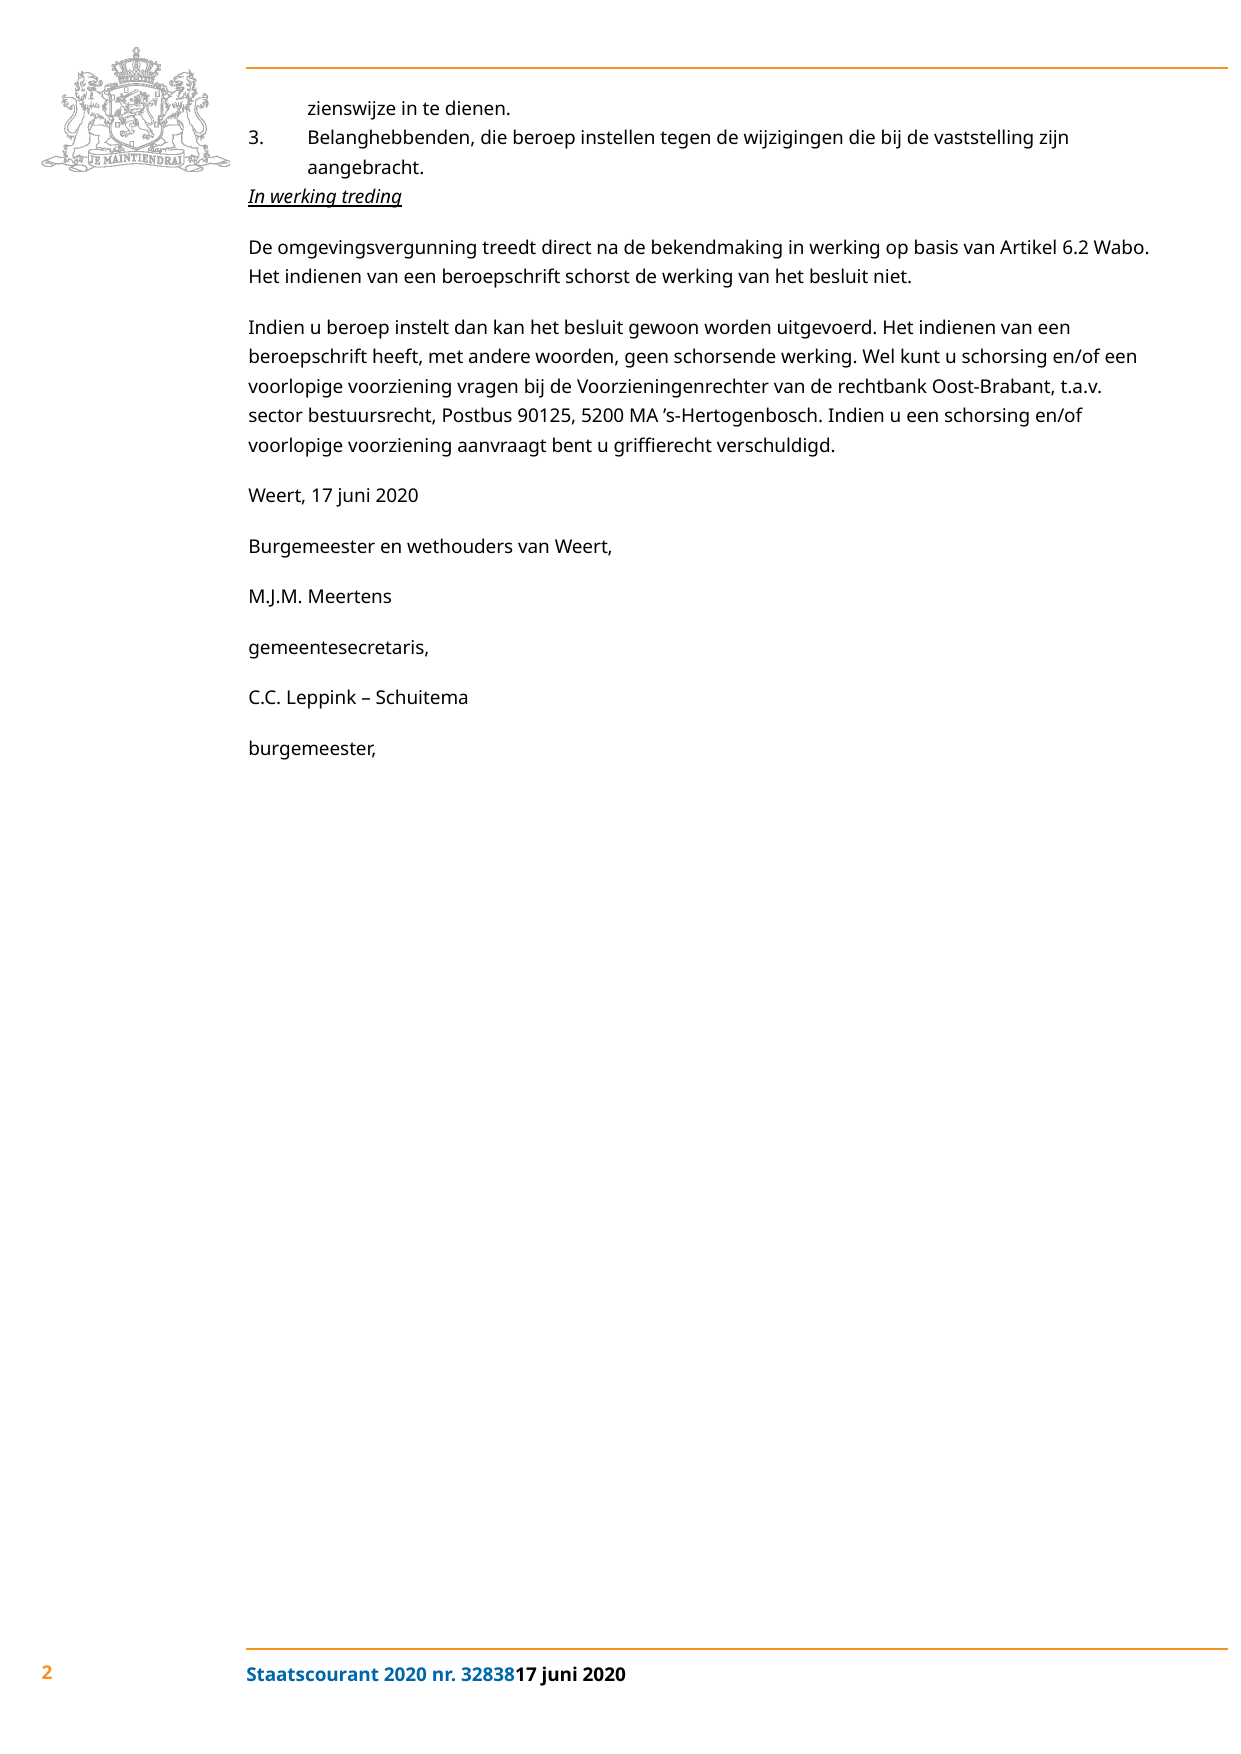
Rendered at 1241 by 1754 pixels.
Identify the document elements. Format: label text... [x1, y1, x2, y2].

text M.J.M. Meertens [248, 583, 1152, 609]
text Weert, 17 juni 2020 [248, 483, 1152, 508]
text C.C. Leppink – Schuitema [248, 684, 1152, 710]
text burgemeester, [248, 735, 1152, 761]
text In werking treding [248, 183, 1152, 209]
text Burgemeester en wethouders van Weert, [248, 533, 1152, 559]
list Belanghebbenden, die beroep instellen tegen de wijzigingen die bij de vaststelling zijn aangebracht. [248, 124, 1152, 180]
text gemeentesecretaris, [248, 634, 1152, 660]
text De omgevingsvergunning treedt direct na de bekendmaking in werking op basis van Artikel 6.2 Wabo. Het indienen van een beroepschrift schorst de werking van het besluit niet. [248, 234, 1152, 289]
list zienswijze in te dienen. [248, 95, 1152, 121]
text Indien u beroep instelt dan kan het besluit gewoon worden uitgevoerd. Het indienen van een beroepschrift heeft, met andere woorden, geen schorsende werking. Wel kunt u schorsing en/of een voorlopige voorziening vragen bij de Voorzieningenrechter van de rechtbank Oost-Brabant, t.a.v. sector bestuursrecht, Postbus 90125, 5200 MA ’s-Hertogenbosch. Indien u een schorsing en/of voorlopige voorziening aanvraagt bent u griffierecht verschuldigd. [248, 314, 1152, 458]
picture [41, 47, 231, 172]
